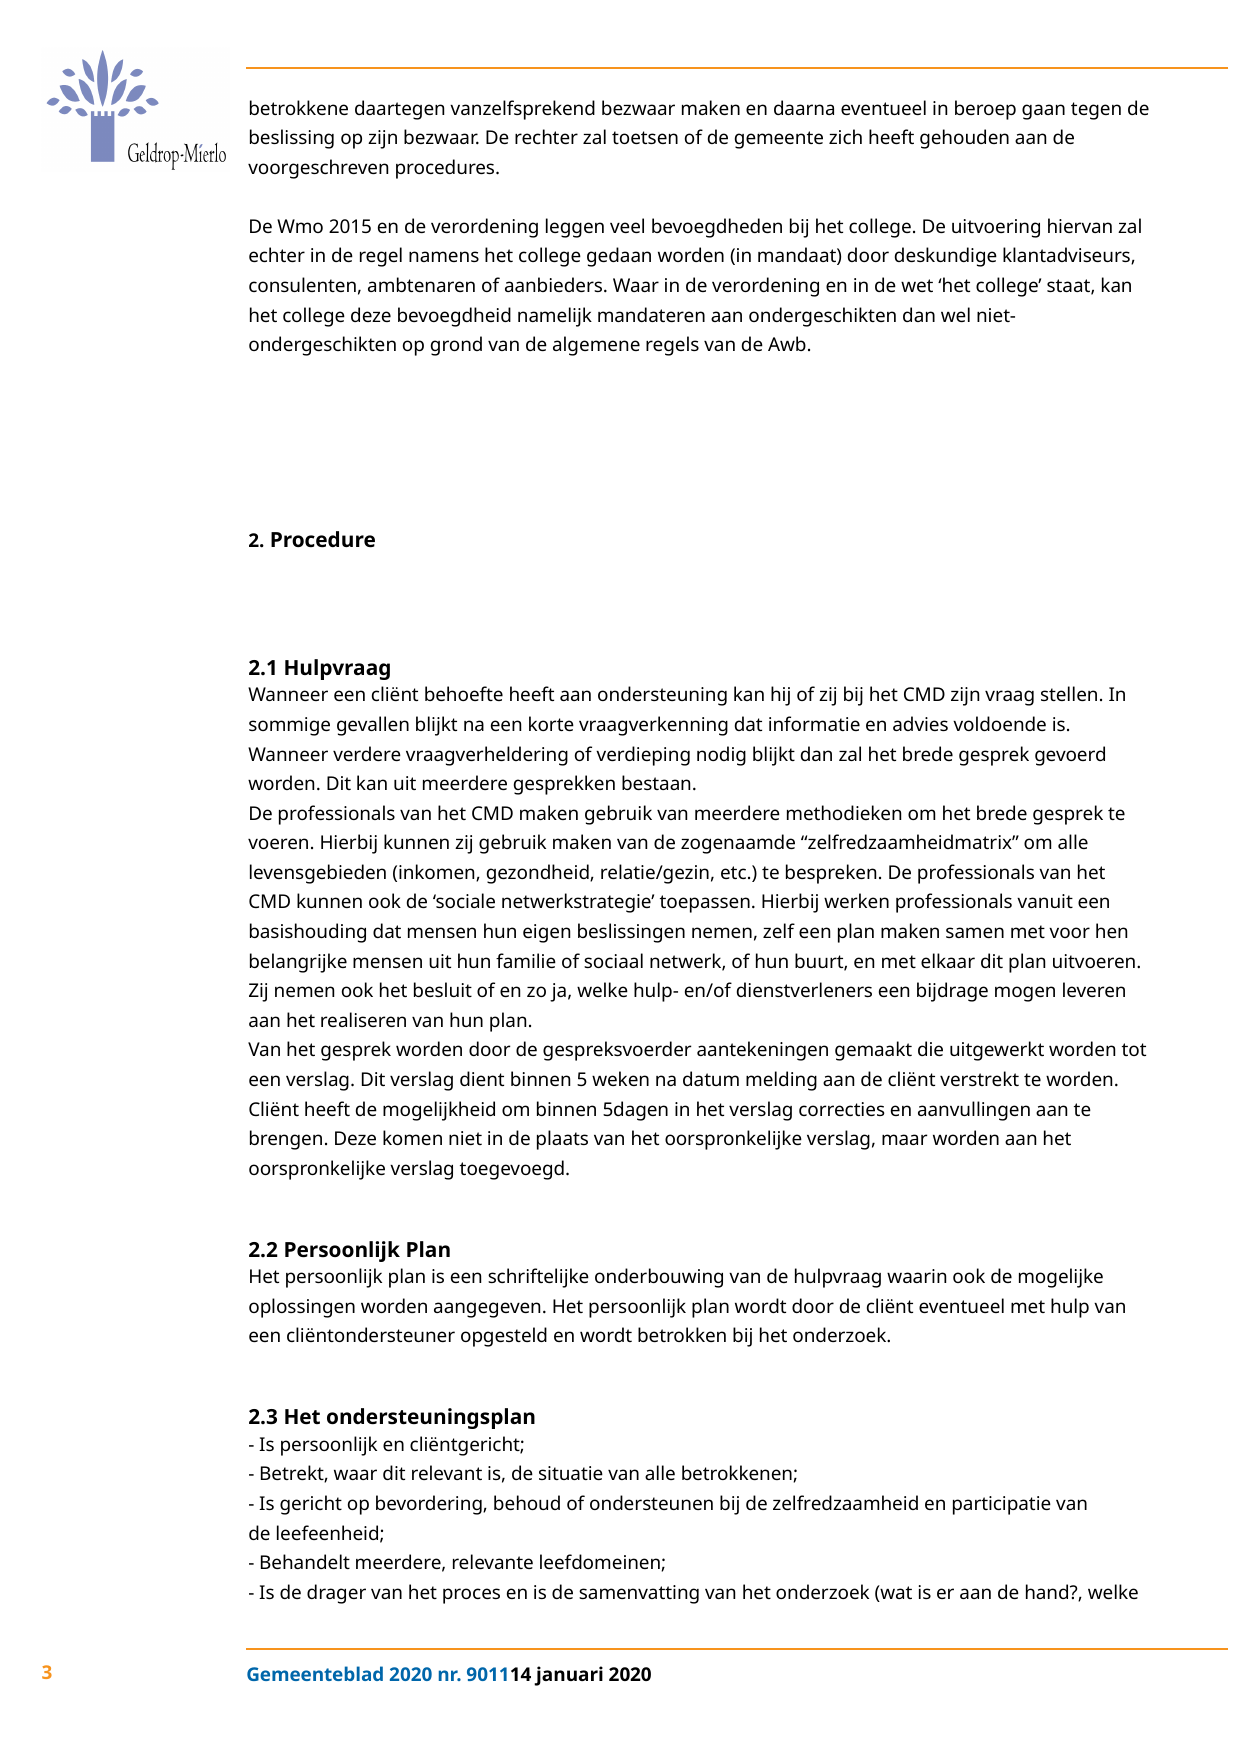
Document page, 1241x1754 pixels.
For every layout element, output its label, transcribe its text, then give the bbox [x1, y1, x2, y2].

text 2. Procedure [248, 525, 1152, 553]
text De Wmo 2015 en de verordening leggen veel bevoegdheden bij het college. De uitvoering hiervan zal echter in de regel namens het college gedaan worden (in mandaat) door deskundige klantadviseurs, consulenten, ambtenaren of aanbieders. Waar in de verordening en in de wet ‘het college’ staat, kan het college deze bevoegdheid namelijk mandateren aan ondergeschikten dan wel niet-ondergeschikten op grond van de algemene regels van de Awb. [248, 213, 1152, 357]
picture [41, 47, 231, 172]
text Het persoonlijk plan is een schriftelijke onderbouwing van de hulpvraag waarin ook de mogelijke oplossingen worden aangegeven. Het persoonlijk plan wordt door de cliënt eventueel met hulp van een cliëntondersteuner opgesteld en wordt betrokken bij het onderzoek. [248, 1263, 1152, 1348]
text De professionals van het CMD maken gebruik van meerdere methodieken om het brede gesprek te voeren. Hierbij kunnen zij gebruik maken van de zogenaamde “zelfredzaamheidmatrix” om alle levensgebieden (inkomen, gezondheid, relatie/gezin, etc.) te bespreken. De professionals van het CMD kunnen ook de ‘sociale netwerkstrategie’ toepassen. Hierbij werken professionals vanuit een basishouding dat mensen hun eigen beslissingen nemen, zelf een plan maken samen met voor hen belangrijke mensen uit hun familie of sociaal netwerk, of hun buurt, en met elkaar dit plan uitvoeren. Zij nemen ook het besluit of en zo ja, welke hulp- en/of dienstverleners een bijdrage mogen leveren aan het realiseren van hun plan. [248, 800, 1152, 1033]
text - Is gericht op bevordering, behoud of ondersteunen bij de zelfredzaamheid en participatie van [248, 1490, 1152, 1516]
text - Is de drager van het proces en is de samenvatting van het onderzoek (wat is er aan de hand?, welke [248, 1579, 1152, 1604]
text 2.2 Persoonlijk Plan [248, 1235, 1152, 1263]
text - Betrekt, waar dit relevant is, de situatie van alle betrokkenen; [248, 1461, 1152, 1486]
text betrokkene daartegen vanzelfsprekend bezwaar maken en daarna eventueel in beroep gaan tegen de beslissing op zijn bezwaar. De rechter zal toetsen of de gemeente zich heeft gehouden aan de voorgeschreven procedures. [248, 95, 1152, 180]
text 2.3 Het ondersteuningsplan [248, 1402, 1152, 1431]
text Wanneer een cliënt behoefte heeft aan ondersteuning kan hij of zij bij het CMD zijn vraag stellen. In sommige gevallen blijkt na een korte vraagverkenning dat informatie en advies voldoende is. Wanneer verdere vraagverheldering of verdieping nodig blijkt dan zal het brede gesprek gevoerd worden. Dit kan uit meerdere gesprekken bestaan. [248, 682, 1152, 796]
text - Behandelt meerdere, relevante leefdomeinen; [248, 1549, 1152, 1575]
text Van het gesprek worden door de gespreksvoerder aantekeningen gemaakt die uitgewerkt worden tot een verslag. Dit verslag dient binnen 5 weken na datum melding aan de cliënt verstrekt te worden. Cliënt heeft de mogelijkheid om binnen 5dagen in het verslag correcties en aanvullingen aan te brengen. Deze komen niet in de plaats van het oorspronkelijke verslag, maar worden aan het oorspronkelijke verslag toegevoegd. [248, 1037, 1152, 1181]
text de leefeenheid; [248, 1520, 1152, 1545]
text - Is persoonlijk en cliëntgericht; [248, 1431, 1152, 1457]
text 2.1 Hulpvraag [248, 653, 1152, 682]
